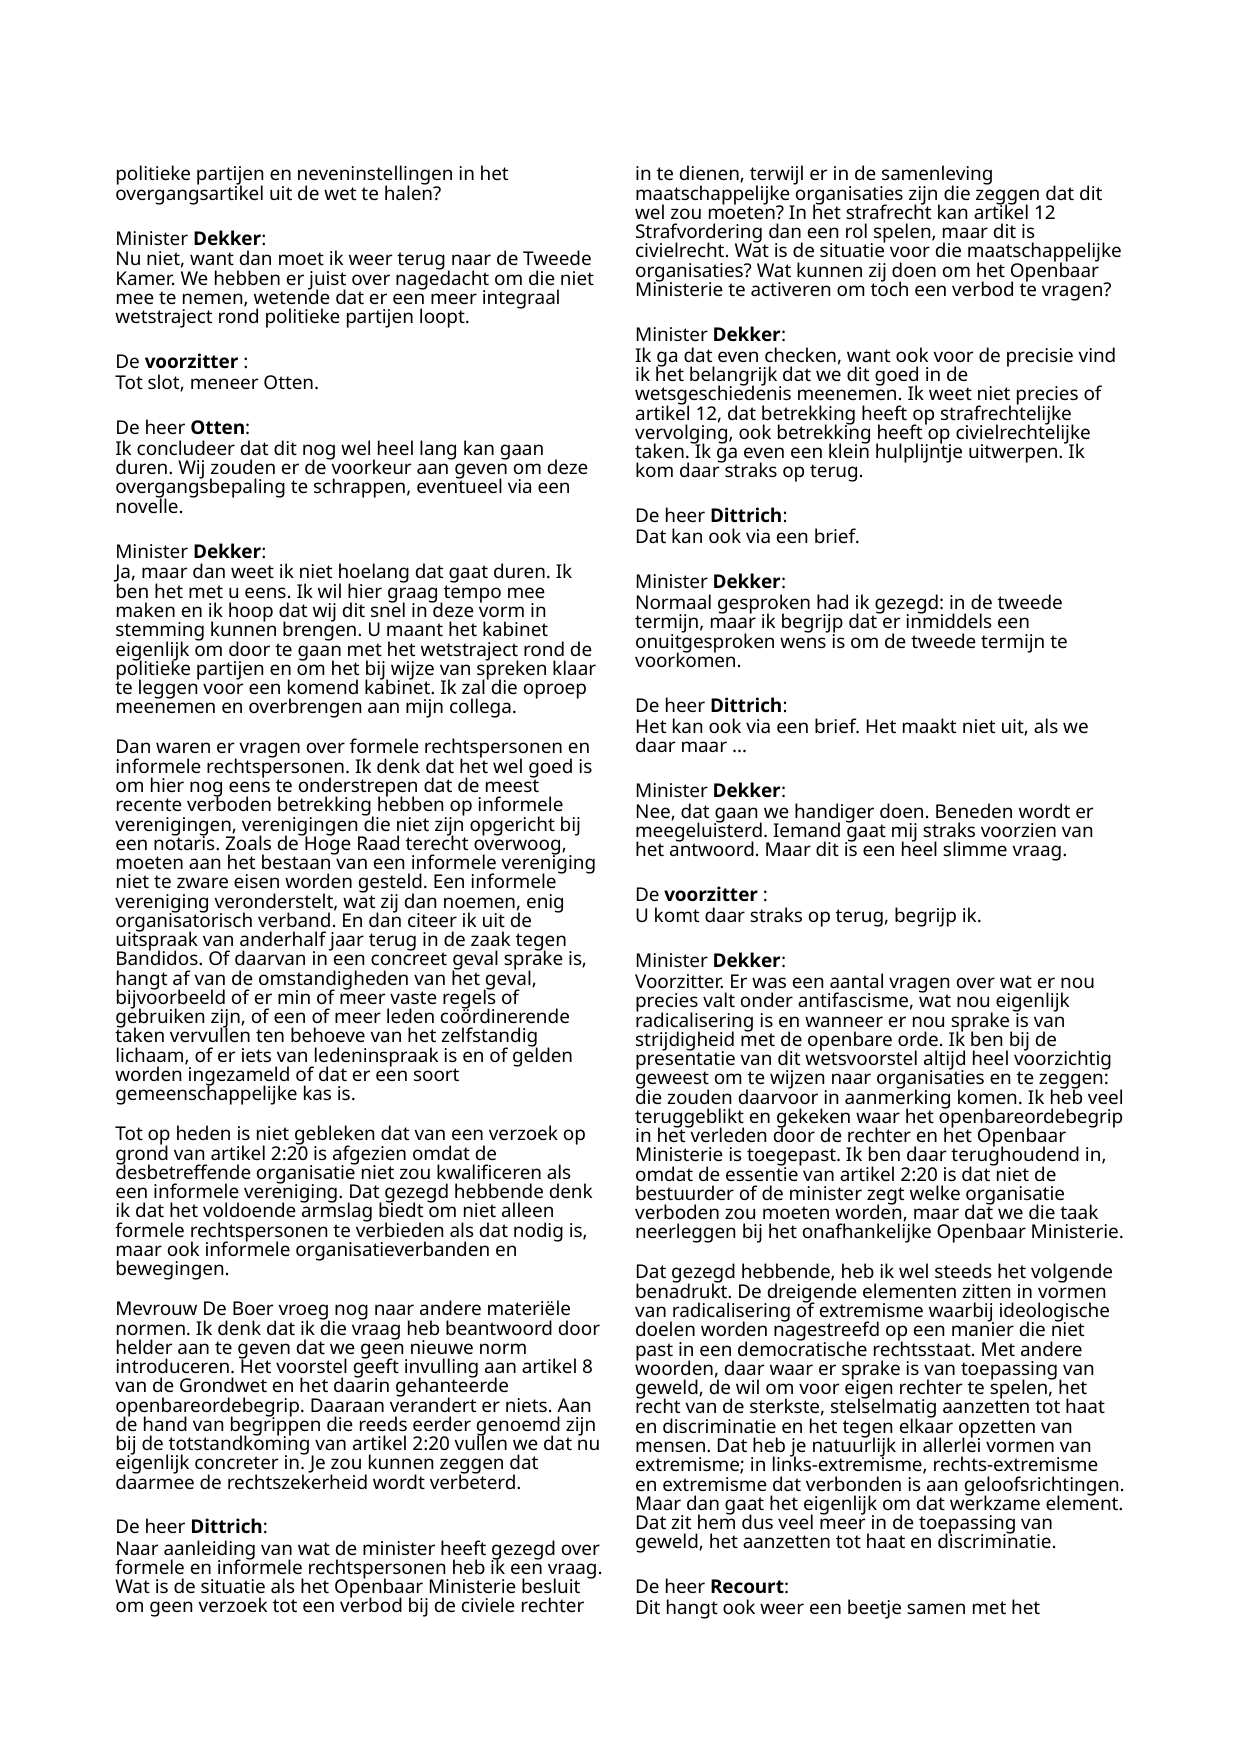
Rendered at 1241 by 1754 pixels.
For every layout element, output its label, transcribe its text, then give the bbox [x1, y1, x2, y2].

text Mevrouw De Boer vroeg nog naar andere materiële normen. Ik denk dat ik die vraag heb beantwoord door helder aan te geven dat we geen nieuwe norm introduceren. Het voorstel geeft invulling aan artikel 8 van de Grondwet en het daarin gehanteerde openbareordebegrip. Daaraan verandert er niets. Aan de hand van begrippen die reeds eerder genoemd zijn bij de totstandkoming van artikel 2:20 vullen we dat nu eigenlijk concreter in. Je zou kunnen zeggen dat daarmee de rechtszekerheid wordt verbeterd. [115, 1300, 605, 1493]
text Tot op heden is niet gebleken dat van een verzoek op grond van artikel 2:20 is afgezien omdat de desbetreffende organisatie niet zou kwalificeren als een informele vereniging. Dat gezegd hebbende denk ik dat het voldoende armslag biedt om niet alleen formele rechtspersonen te verbieden als dat nodig is, maar ook informele organisatieverbanden en bewegingen. [115, 1125, 605, 1279]
text De voorzitter : [115, 348, 605, 374]
text Tot slot, meneer Otten. [115, 374, 605, 393]
text Minister Dekker: [115, 538, 605, 563]
text Het kan ook via een brief. Het maakt niet uit, als we daar maar … [635, 718, 1125, 756]
text Minister Dekker: [635, 568, 1125, 594]
text De heer Dittrich: [635, 692, 1125, 718]
text Dat gezegd hebbende, heb ik wel steeds het volgende benadrukt. De dreigende elementen zitten in vormen van radicalisering of extremisme waarbij ideologische doelen worden nagestreefd op een manier die niet past in een democratische rechtsstaat. Met andere woorden, daar waar er sprake is van toepassing van geweld, de wil om voor eigen rechter te spelen, het recht van de sterkste, stelselmatig aanzetten tot haat en discriminatie en het tegen elkaar opzetten van mensen. Dat heb je natuurlijk in allerlei vormen van extremisme; in links-extremisme, rechts-extremisme en extremisme dat verbonden is aan geloofsrichtingen. Maar dan gaat het eigenlijk om dat werkzame element. Dat zit hem dus veel meer in de toepassing van geweld, het aanzetten tot haat en discriminatie. [635, 1263, 1125, 1553]
text Naar aanleiding van wat de minister heeft gezegd over formele en informele rechtspersonen heb ik een vraag. Wat is de situatie als het Openbaar Ministerie besluit om geen verzoek tot een verbod bij de civiele rechter [115, 1539, 605, 1617]
text Minister Dekker: [635, 321, 1125, 347]
text Ik ga dat even checken, want ook voor de precisie vind ik het belangrijk dat we dit goed in de wetsgeschiedenis meenemen. Ik weet niet precies of artikel 12, dat betrekking heeft op strafrechtelijke vervolging, ook betrekking heeft op civielrechtelijke taken. Ik ga even een klein hulplijntje uitwerpen. Ik kom daar straks op terug. [635, 347, 1125, 482]
text De heer Dittrich: [635, 502, 1125, 528]
text Nu niet, want dan moet ik weer terug naar de Tweede Kamer. We hebben er juist over nagedacht om die niet mee te nemen, wetende dat er een meer integraal wetstraject rond politieke partijen loopt. [115, 250, 605, 327]
text Minister Dekker: [115, 225, 605, 250]
text Dat kan ook via een brief. [635, 528, 1125, 547]
text Normaal gesproken had ik gezegd: in de tweede termijn, maar ik begrijp dat er inmiddels een onuitgesproken wens is om de tweede termijn te voorkomen. [635, 594, 1125, 671]
text Nee, dat gaan we handiger doen. Beneden wordt er meegeluisterd. Iemand gaat mij straks voorzien van het antwoord. Maar dit is een heel slimme vraag. [635, 803, 1125, 861]
text in te dienen, terwijl er in de samenleving maatschappelijke organisaties zijn die zeggen dat dit wel zou moeten? In het strafrecht kan artikel 12 Strafvordering dan een rol spelen, maar dit is civielrecht. Wat is de situatie voor die maatschappelijke organisaties? Wat kunnen zij doen om het Openbaar Ministerie te activeren om toch een verbod te vragen? [635, 165, 1125, 300]
text U komt daar straks op terug, begrijp ik. [635, 907, 1125, 926]
text Minister Dekker: [635, 777, 1125, 803]
text Dan waren er vragen over formele rechtspersonen en informele rechtspersonen. Ik denk dat het wel goed is om hier nog eens te onderstrepen dat de meest recente verboden betrekking hebben op informele verenigingen, verenigingen die niet zijn opgericht bij een notaris. Zoals de Hoge Raad terecht overwoog, moeten aan het bestaan van een informele vereniging niet te zware eisen worden gesteld. Een informele vereniging veronderstelt, wat zij dan noemen, enig organisatorisch verband. En dan citeer ik uit de uitspraak van anderhalf jaar terug in de zaak tegen Bandidos. Of daarvan in een concreet geval sprake is, hangt af van de omstandigheden van het geval, bijvoorbeeld of er min of meer vaste regels of gebruiken zijn, of een of meer leden coördinerende taken vervullen ten behoeve van het zelfstandig lichaam, of er iets van ledeninspraak is en of gelden worden ingezameld of dat er een soort gemeenschappelijke kas is. [115, 738, 605, 1104]
text De heer Otten: [115, 414, 605, 440]
text politieke partijen en neveninstellingen in het overgangsartikel uit de wet te halen? [115, 165, 605, 204]
text Ik concludeer dat dit nog wel heel lang kan gaan duren. Wij zouden er de voorkeur aan geven om deze overgangsbepaling te schrappen, eventueel via een novelle. [115, 440, 605, 517]
text De heer Recourt: [635, 1573, 1125, 1599]
text De voorzitter : [635, 881, 1125, 907]
text Dit hangt ook weer een beetje samen met het [635, 1599, 1125, 1618]
text De heer Dittrich: [115, 1514, 605, 1539]
text Ja, maar dan weet ik niet hoelang dat gaat duren. Ik ben het met u eens. Ik wil hier graag tempo mee maken en ik hoop dat wij dit snel in deze vorm in stemming kunnen brengen. U maant het kabinet eigenlijk om door te gaan met het wetstraject rond de politieke partijen en om het bij wijze van spreken klaar te leggen voor een komend kabinet. Ik zal die oproep meenemen en overbrengen aan mijn collega. [115, 563, 605, 718]
text Minister Dekker: [635, 947, 1125, 973]
text Voorzitter. Er was een aantal vragen over wat er nou precies valt onder antifascisme, wat nou eigenlijk radicalisering is en wanneer er nou sprake is van strijdigheid met de openbare orde. Ik ben bij de presentatie van dit wetsvoorstel altijd heel voorzichtig geweest om te wijzen naar organisaties en te zeggen: die zouden daarvoor in aanmerking komen. Ik heb veel teruggeblikt en gekeken waar het openbareordebegrip in het verleden door de rechter en het Openbaar Ministerie is toegepast. Ik ben daar terughoudend in, omdat de essentie van artikel 2:20 is dat niet de bestuurder of de minister zegt welke organisatie verboden zou moeten worden, maar dat we die taak neerleggen bij het onafhankelijke Openbaar Ministerie. [635, 973, 1125, 1243]
